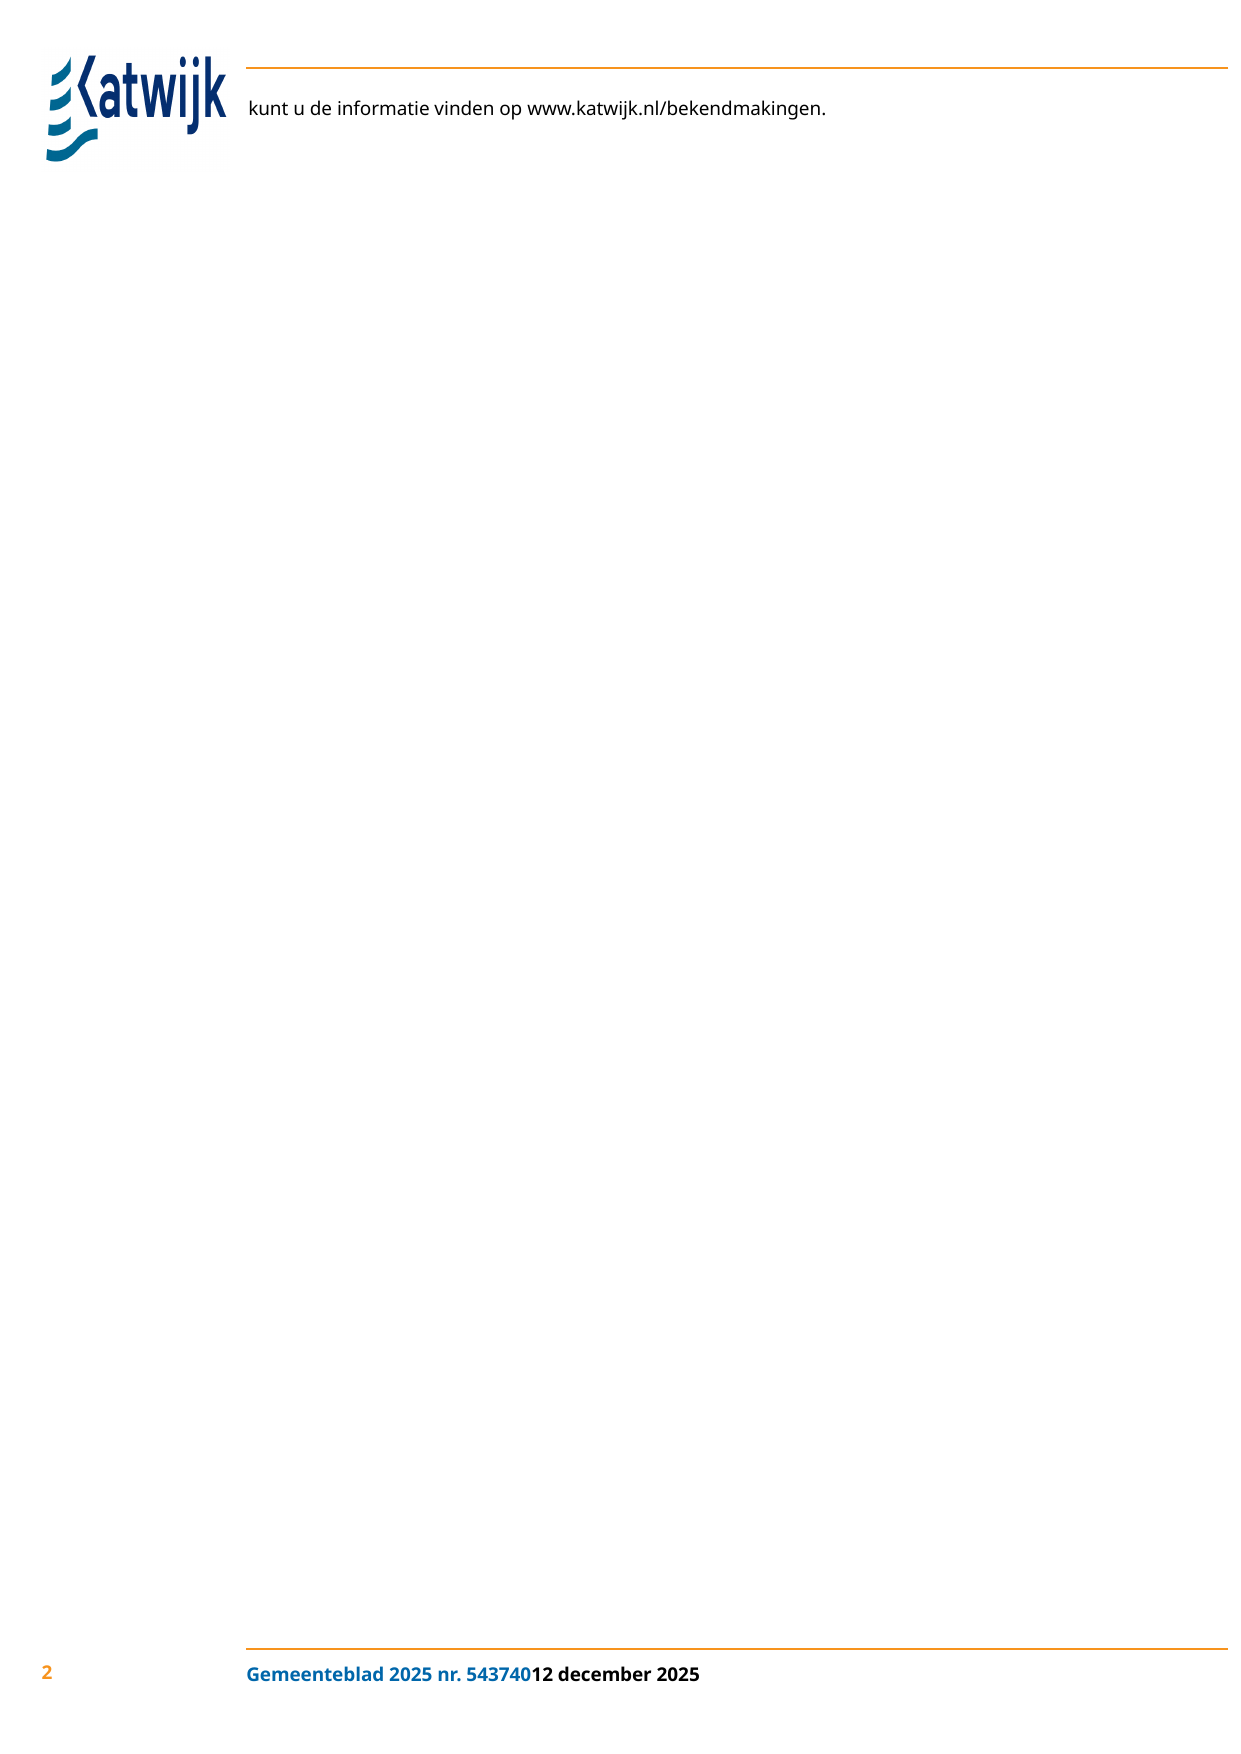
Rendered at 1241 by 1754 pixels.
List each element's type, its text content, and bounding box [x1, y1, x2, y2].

text kunt u de informatie vinden op www.katwijk.nl/bekendmakingen. [248, 95, 1152, 121]
picture [41, 47, 231, 172]
